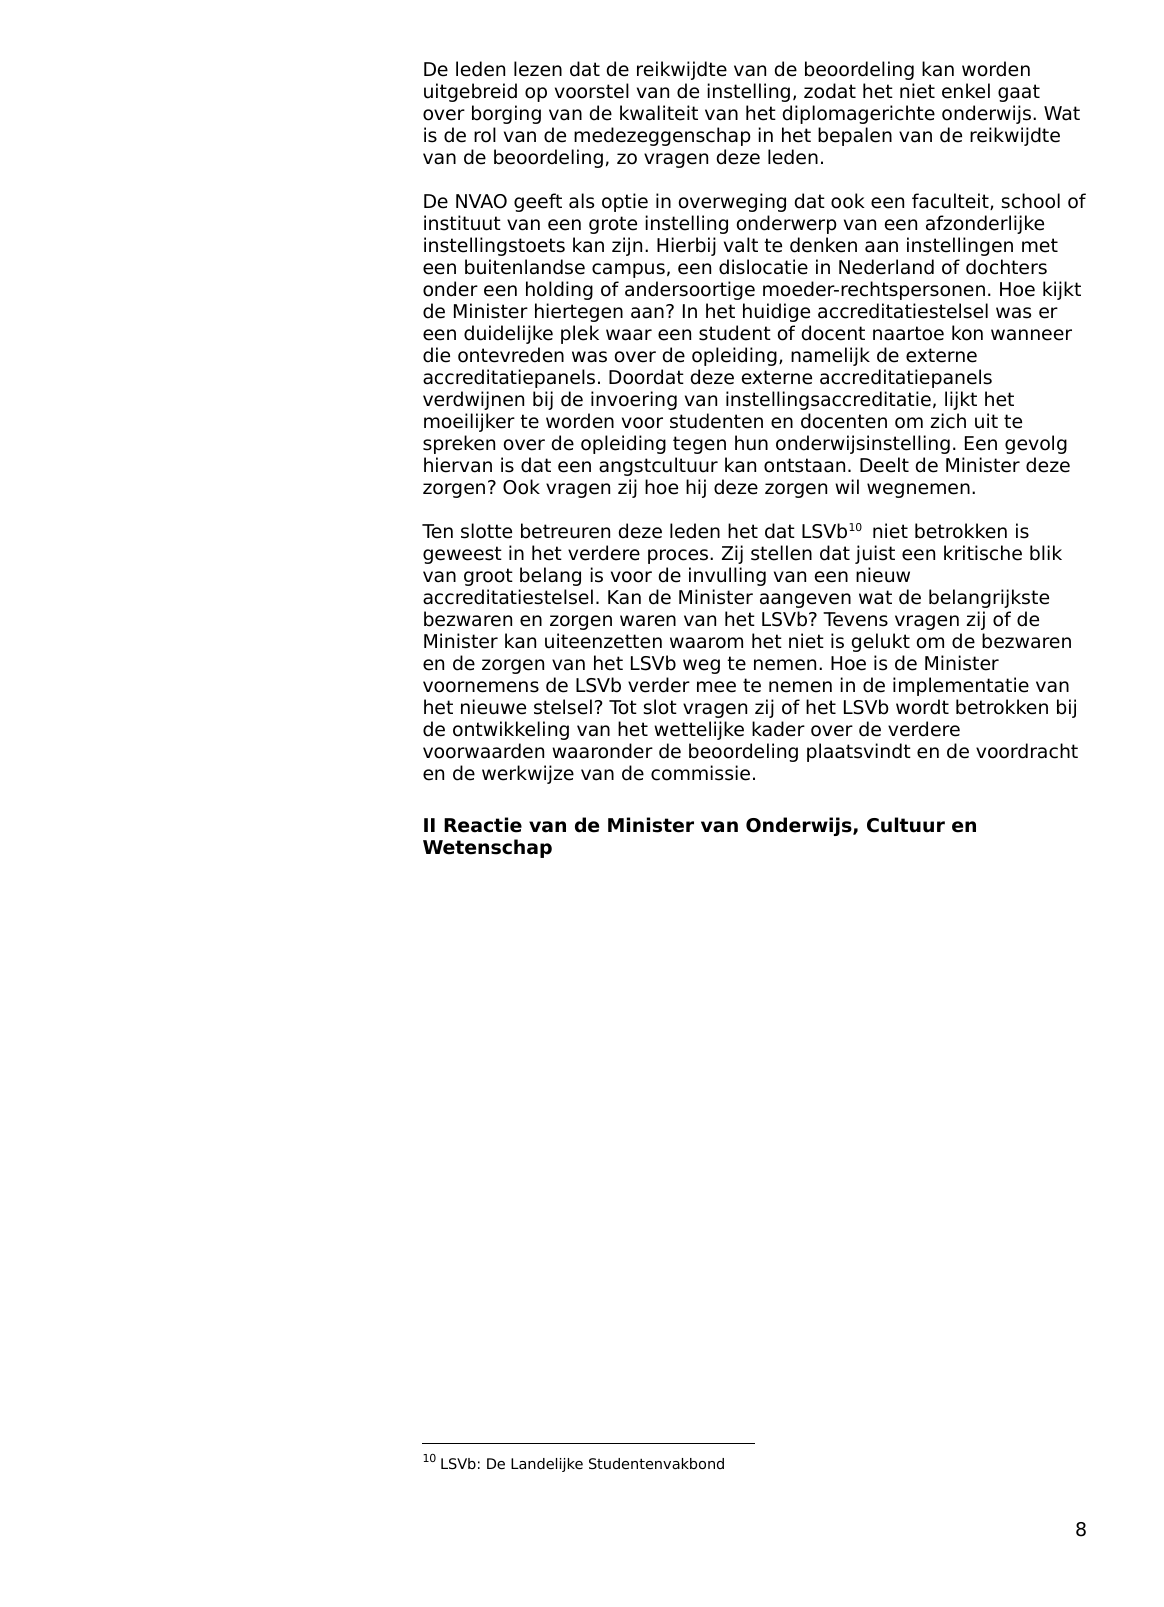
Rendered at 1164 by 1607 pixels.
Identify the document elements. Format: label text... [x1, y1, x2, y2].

text Ten slotte betreuren deze leden het dat LSVb niet betrokken is geweest in het verdere proces. Zij stellen dat juist een kritische blik van groot belang is voor de invulling van een nieuw accreditatiestelsel. Kan de Minister aangeven wat de belangrijkste bezwaren en zorgen waren van het LSVb? Tevens vragen zij of de Minister kan uiteenzetten waarom het niet is gelukt om de bezwaren en de zorgen van het LSVb weg te nemen. Hoe is de Minister voornemens de LSVb verder mee te nemen in de implementatie van het nieuwe stelsel? Tot slot vragen zij of het LSVb wordt betrokken bij de ontwikkeling van het wettelijke kader over de verdere voorwaarden waaronder de beoordeling plaatsvindt en de voordracht en de werkwijze van de commissie. [422, 521, 1087, 785]
text De NVAO geeft als optie in overweging dat ook een faculteit, school of instituut van een grote instelling onderwerp van een afzonderlijke instellingstoets kan zijn. Hierbij valt te denken aan instellingen met een buitenlandse campus, een dislocatie in Nederland of dochters onder een holding of andersoortige moeder-rechtspersonen. Hoe kijkt de Minister hiertegen aan? In het huidige accreditatiestelsel was er een duidelijke plek waar een student of docent naartoe kon wanneer die ontevreden was over de opleiding, namelijk de externe accreditatiepanels. Doordat deze externe accreditatiepanels verdwijnen bij de invoering van instellingsaccreditatie, lijkt het moeilijker te worden voor studenten en docenten om zich uit te spreken over de opleiding tegen hun onderwijsinstelling. Een gevolg hiervan is dat een angstcultuur kan ontstaan. Deelt de Minister deze zorgen? Ook vragen zij hoe hij deze zorgen wil wegnemen. [422, 191, 1087, 499]
text De leden lezen dat de reikwijdte van de beoordeling kan worden uitgebreid op voorstel van de instelling, zodat het niet enkel gaat over borging van de kwaliteit van het diplomagerichte onderwijs. Wat is de rol van de medezeggenschap in het bepalen van de reikwijdte van de beoordeling, zo vragen deze leden. [422, 59, 1087, 169]
subtitle II Reactie van de Minister van Onderwijs, Cultuur en Wetenschap [422, 815, 1087, 859]
text LSVb: De Landelijke Studentenvakbond [422, 1452, 1087, 1474]
